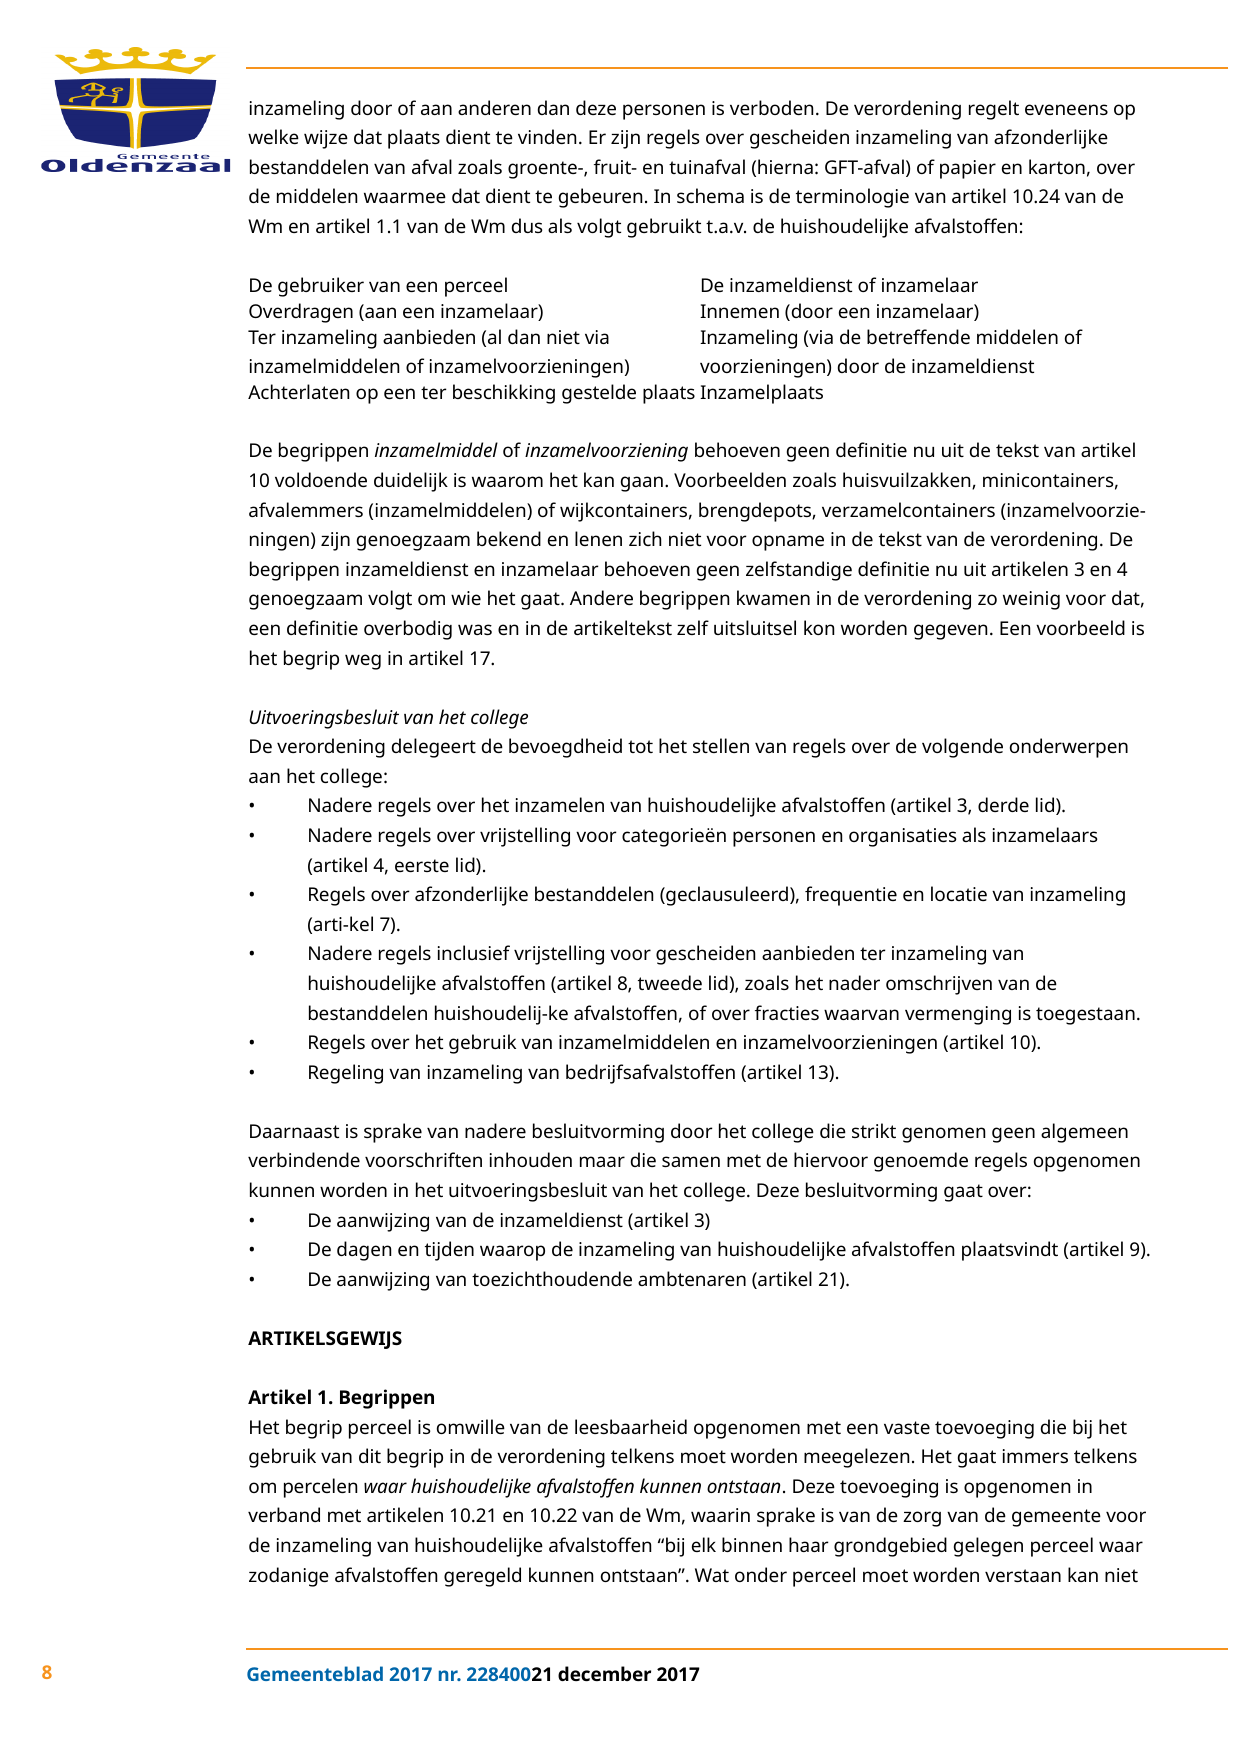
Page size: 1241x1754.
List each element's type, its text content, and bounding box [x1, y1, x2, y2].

text Artikel 1. Begrippen [248, 1384, 1152, 1410]
list De aanwijzing van de inzameldienst (artikel 3) [248, 1207, 1152, 1233]
list Regels over het gebruik van inzamelmiddelen en inzamelvoorzieningen (artikel 10). [248, 1029, 1152, 1055]
text Het begrip perceel is omwille van de leesbaarheid opgenomen met een vaste toevoeging die bij het gebruik van dit begrip in de verordening telkens moet worden meegelezen. Het gaat immers telkens om percelen waar huishoudelijke afvalstoffen kunnen ontstaan. Deze toevoeging is opgenomen in verband met artikelen 10.21 en 10.22 van de Wm, waarin sprake is van de zorg van de gemeente voor de inzameling van huishoudelijke afvalstoffen “bij elk binnen haar grondgebied gelegen perceel waar zodanige afvalstoffen geregeld kunnen ontstaan”. Wat onder perceel moet worden verstaan kan niet [248, 1414, 1152, 1588]
text ARTIKELSGEWIJS [248, 1325, 1152, 1351]
picture [41, 47, 231, 172]
table_header De inzameldienst of inzamelaar [700, 273, 1152, 298]
list Nadere regels over vrijstelling voor categorieën personen en organisaties als inzamelaars (artikel 4, eerste lid). [248, 822, 1152, 878]
table_cell Ter inzameling aanbieden (al dan niet via inzamelmiddelen of inzamelvoorzieningen) [248, 324, 700, 379]
list De dagen en tijden waarop de inzameling van huishoudelijke afvalstoffen plaatsvindt (artikel 9). [248, 1236, 1152, 1262]
table_cell Inzameling (via de betreffende middelen of voorzieningen) door de inzameldienst [700, 324, 1152, 379]
list Nadere regels over het inzamelen van huishoudelijke afvalstoffen (artikel 3, derde lid). [248, 793, 1152, 818]
table_cell Overdragen (aan een inzamelaar) [248, 298, 700, 324]
table_cell Inzamelplaats [700, 379, 1152, 405]
table_header De gebruiker van een perceel [248, 273, 700, 298]
text Daarnaast is sprake van nadere besluitvorming door het college die strikt genomen geen algemeen verbindende voorschriften inhouden maar die samen met de hiervoor genoemde regels opgenomen kunnen worden in het uitvoeringsbesluit van het college. Deze besluitvorming gaat over: [248, 1118, 1152, 1203]
table_cell Innemen (door een inzamelaar) [700, 298, 1152, 324]
list Regels over afzonderlijke bestanddelen (geclausuleerd), frequentie en locatie van inzameling (arti-kel 7). [248, 881, 1152, 937]
text De begrippen inzamelmiddel of inzamelvoorziening behoeven geen definitie nu uit de tekst van artikel 10 voldoende duidelijk is waarom het kan gaan. Voorbeelden zoals huisvuilzakken, minicontainers, afvalemmers (inzamelmiddelen) of wijkcontainers, brengdepots, verzamelcontainers (inzamelvoorzie-ningen) zijn genoegzaam bekend en lenen zich niet voor opname in de tekst van de verordening. De begrippen inzameldienst en inzamelaar behoeven geen zelfstandige definitie nu uit artikelen 3 en 4 genoegzaam volgt om wie het gaat. Andere begrippen kwamen in de verordening zo weinig voor dat, een definitie overbodig was en in de artikeltekst zelf uitsluitsel kon worden gegeven. Een voorbeeld is het begrip weg in artikel 17. [248, 438, 1152, 671]
list Nadere regels inclusief vrijstelling voor gescheiden aanbieden ter inzameling van huishoudelijke afvalstoffen (artikel 8, tweede lid), zoals het nader omschrijven van de bestanddelen huishoudelij-ke afvalstoffen, of over fracties waarvan vermenging is toegestaan. [248, 941, 1152, 1026]
text inzameling door of aan anderen dan deze personen is verboden. De verordening regelt eveneens op welke wijze dat plaats dient te vinden. Er zijn regels over gescheiden inzameling van afzonderlijke bestanddelen van afval zoals groente-, fruit- en tuinafval (hierna: GFT-afval) of papier en karton, over de middelen waarmee dat dient te gebeuren. In schema is de terminologie van artikel 10.24 van de Wm en artikel 1.1 van de Wm dus als volgt gebruikt t.a.v. de huishoudelijke afvalstoffen: [248, 95, 1152, 239]
text De verordening delegeert de bevoegdheid tot het stellen van regels over de volgende onderwerpen aan het college: [248, 733, 1152, 789]
table_cell Achterlaten op een ter beschikking gestelde plaats [248, 379, 700, 405]
list Regeling van inzameling van bedrijfsafvalstoffen (artikel 13). [248, 1059, 1152, 1085]
text Uitvoeringsbesluit van het college [248, 704, 1152, 730]
list De aanwijzing van toezichthoudende ambtenaren (artikel 21). [248, 1266, 1152, 1292]
